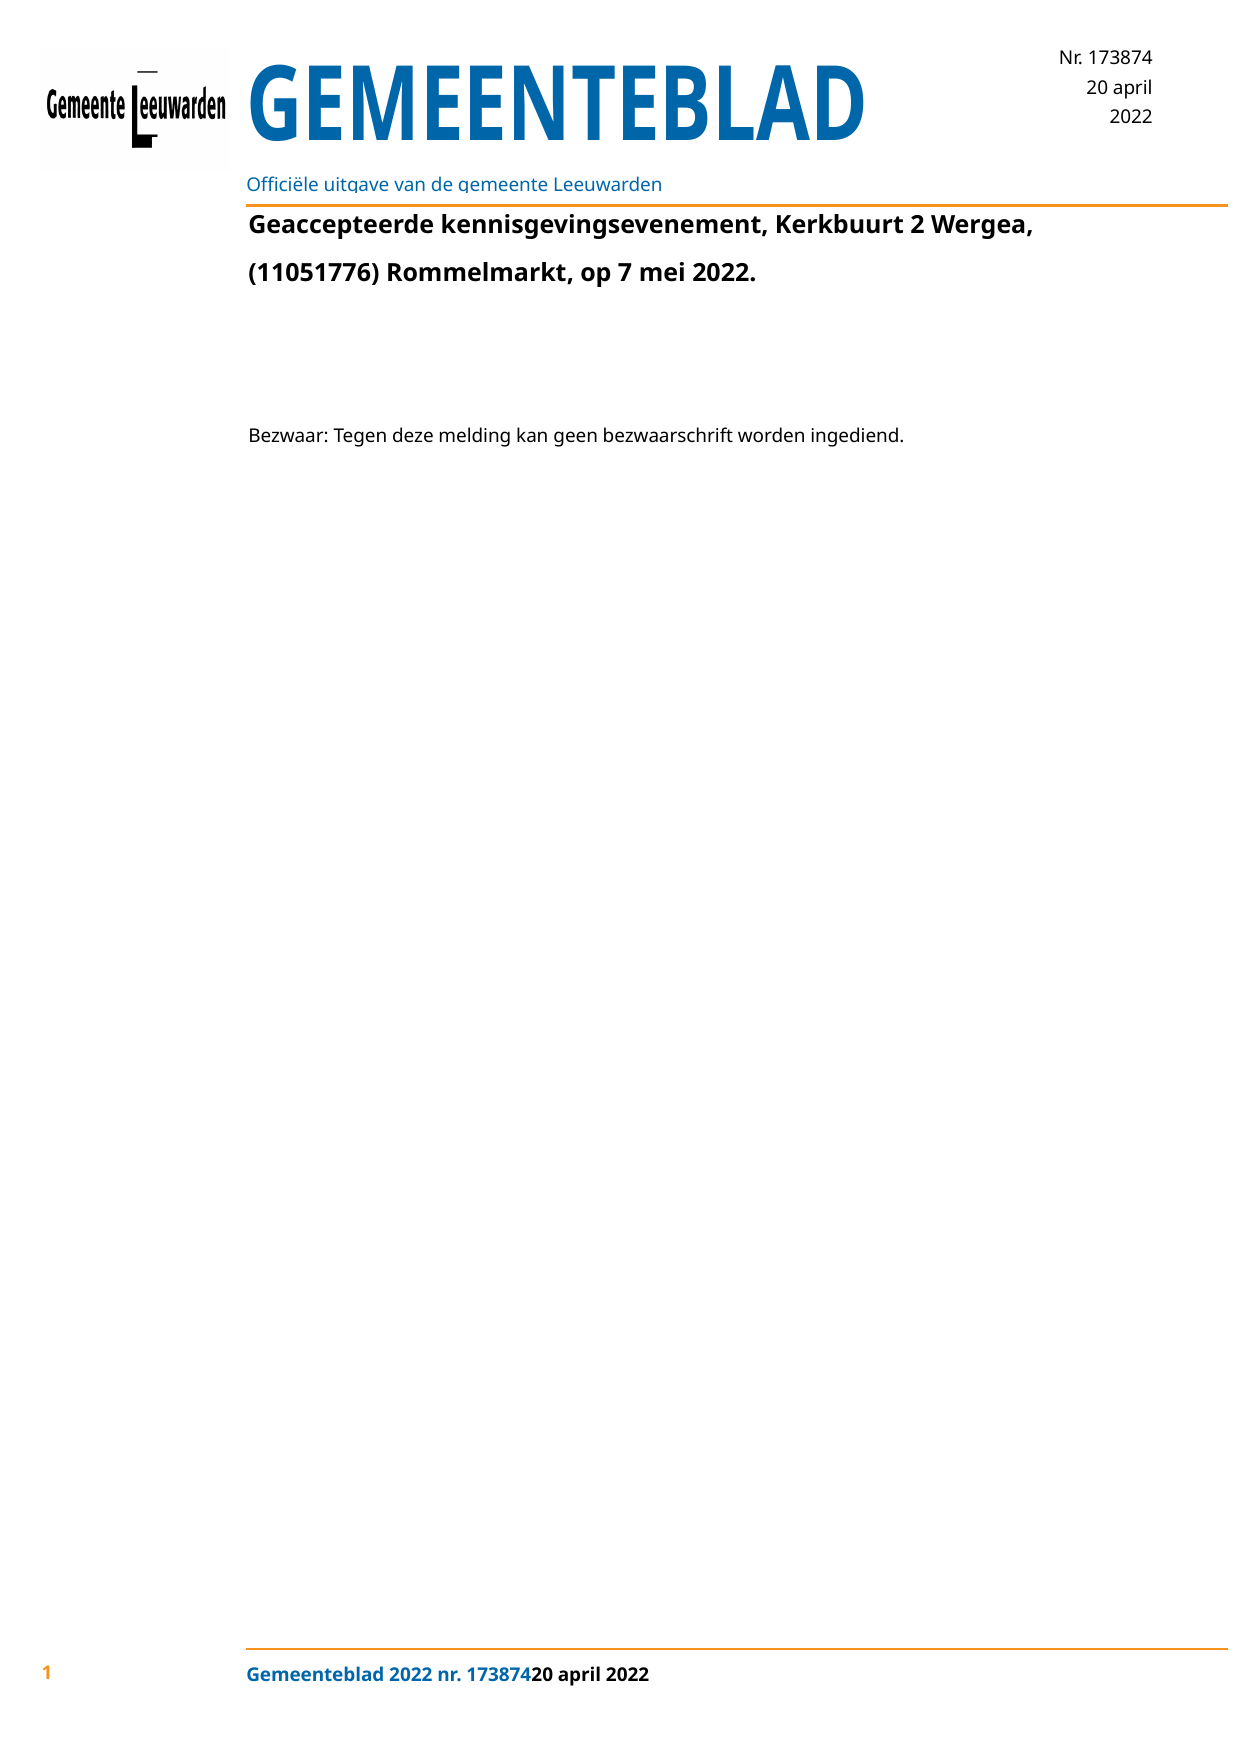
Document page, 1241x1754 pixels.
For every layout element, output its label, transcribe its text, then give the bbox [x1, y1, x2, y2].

text Bezwaar: Tegen deze melding kan geen bezwaarschrift worden ingediend. [248, 422, 1152, 448]
text Geaccepteerde kennisgevingsevenement, Kerkbuurt 2 Wergea, (11051776) Rommelmarkt, op 7 mei 2022. [248, 207, 1152, 288]
picture [41, 47, 231, 172]
